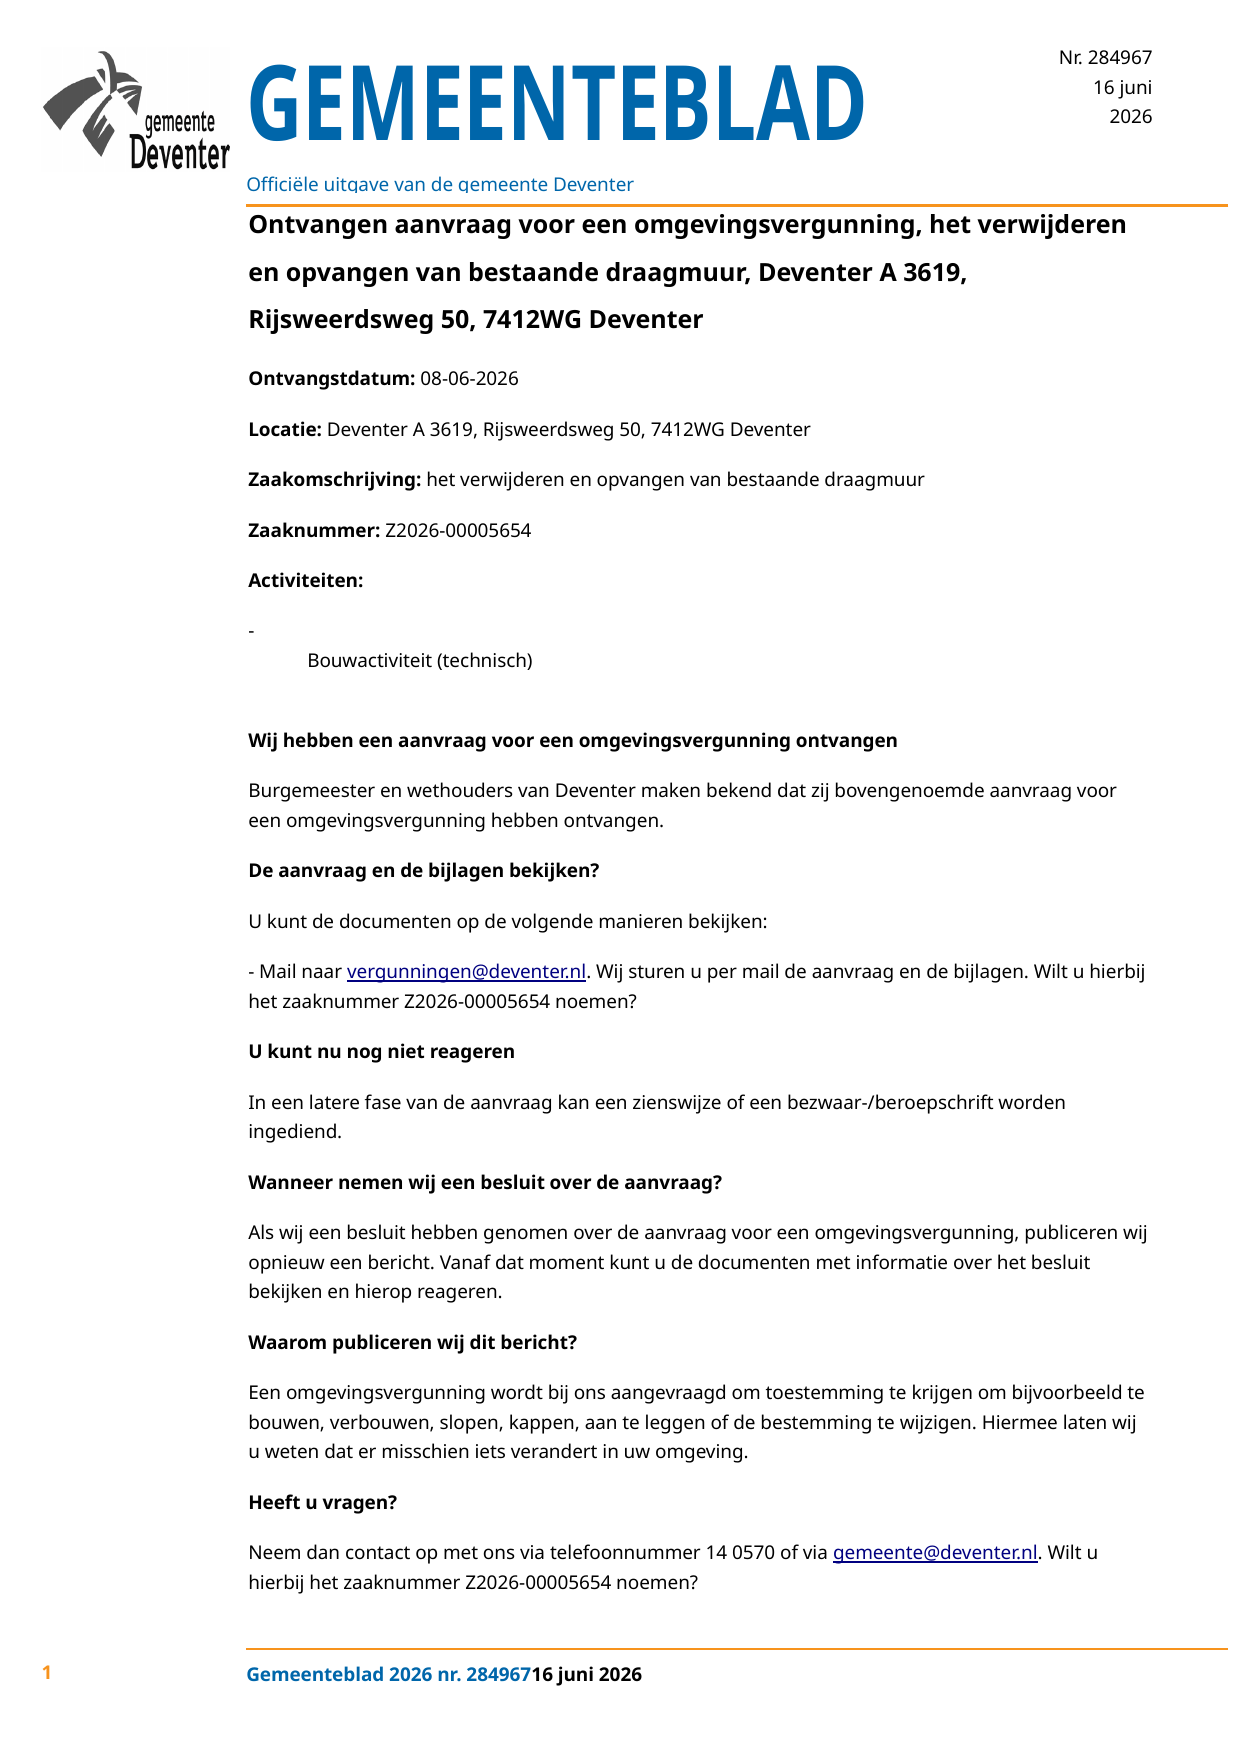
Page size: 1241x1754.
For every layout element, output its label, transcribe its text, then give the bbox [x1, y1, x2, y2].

text - Mail naar vergunningen@deventer.nl. Wij sturen u per mail de aanvraag en de bijlagen. Wilt u hierbij het zaaknummer Z2026-00005654 noemen? [248, 958, 1152, 1014]
text Burgemeester en wethouders van Deventer maken bekend dat zij bovengenoemde aanvraag voor een omgevingsvergunning hebben ontvangen. [248, 778, 1152, 833]
text Zaakomschrijving: het verwijderen en opvangen van bestaande draagmuur [248, 466, 1152, 492]
text Wij hebben een aanvraag voor een omgevingsvergunning ontvangen [248, 727, 1152, 753]
text Als wij een besluit hebben genomen over de aanvraag voor een omgevingsvergunning, publiceren wij opnieuw een bericht. Vanaf dat moment kunt u de documenten met informatie over het besluit bekijken en hierop reageren. [248, 1219, 1152, 1304]
text In een latere fase van de aanvraag kan een zienswijze of een bezwaar-/beroepschrift worden ingediend. [248, 1089, 1152, 1144]
text U kunt de documenten op de volgende manieren bekijken: [248, 908, 1152, 934]
text Ontvangstdatum: 08-06-2026 [248, 366, 1152, 391]
text Ontvangen aanvraag voor een omgevingsvergunning, het verwijderen en opvangen van bestaande draagmuur, Deventer A 3619, Rijsweerdsweg 50, 7412WG Deventer [248, 207, 1152, 336]
text Een omgevingsvergunning wordt bij ons aangevraagd om toestemming te krijgen om bijvoorbeeld te bouwen, verbouwen, slopen, kappen, aan te leggen of de bestemming te wijzigen. Hiermee laten wij u weten dat er misschien iets verandert in uw omgeving. [248, 1379, 1152, 1464]
text Zaaknummer: Z2026-00005654 [248, 517, 1152, 542]
text Activiteiten: [248, 567, 1152, 593]
text Neem dan contact op met ons via telefoonnummer 14 0570 of via gemeente@deventer.nl. Wilt u hierbij het zaaknummer Z2026-00005654 noemen? [248, 1539, 1152, 1594]
text Heeft u vragen? [248, 1489, 1152, 1514]
text Waarom publiceren wij dit bericht? [248, 1329, 1152, 1354]
text U kunt nu nog niet reageren [248, 1038, 1152, 1064]
text Wanneer nemen wij een besluit over de aanvraag? [248, 1169, 1152, 1194]
picture [41, 47, 231, 172]
text De aanvraag en de bijlagen bekijken? [248, 858, 1152, 883]
list Bouwactiviteit (technisch) [248, 647, 1152, 673]
text Locatie: Deventer A 3619, Rijsweerdsweg 50, 7412WG Deventer [248, 416, 1152, 442]
